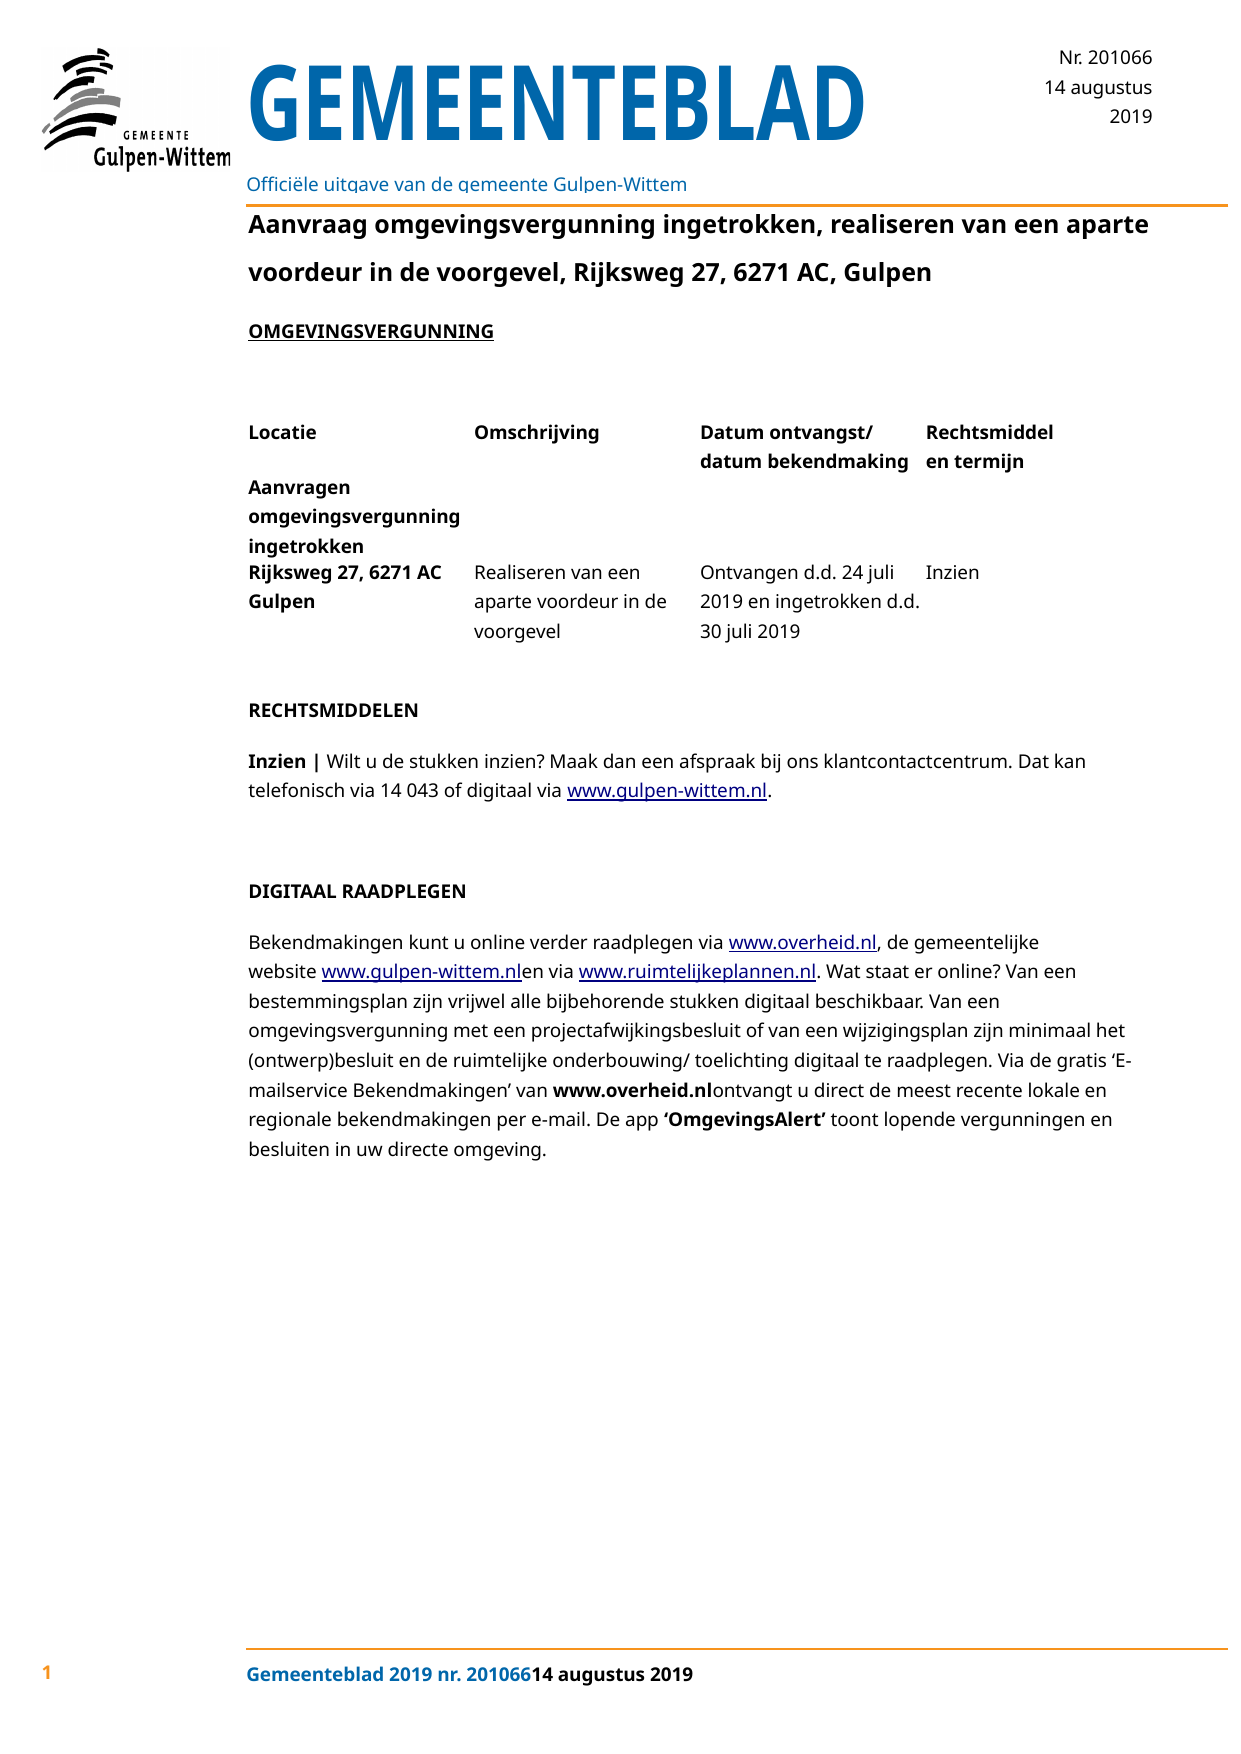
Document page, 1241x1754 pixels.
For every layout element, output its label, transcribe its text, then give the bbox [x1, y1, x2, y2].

table_cell [700, 474, 926, 559]
table_cell Realiseren van een aparte voordeur in de voorgevel [474, 559, 700, 644]
table_cell Inzien [926, 559, 1152, 644]
text Bekendmakingen kunt u online verder raadplegen via www.overheid.nl, de gemeentelijke website www.gulpen-wittem.nlen via www.ruimtelijkeplannen.nl. Wat staat er online? Van een bestemmingsplan zijn vrijwel alle bijbehorende stukken digitaal beschikbaar. Van een omgevingsvergunning met een projectafwijkingsbesluit of van een wijzigingsplan zijn minimaal het (ontwerp)besluit en de ruimtelijke onderbouwing/ toelichting digitaal te raadplegen. Via de gratis ‘E-mailservice Bekendmakingen’ van www.overheid.nlontvangt u direct de meest recente lokale en regionale bekendmakingen per e-mail. De app ‘OmgevingsAlert’ toont lopende vergunningen en besluiten in uw directe omgeving. [248, 929, 1152, 1162]
table_cell Aanvragen omgevingsvergunning ingetrokken [248, 474, 474, 559]
table_header Rechtsmiddel en termijn [926, 419, 1152, 474]
text OMGEVINGSVERGUNNING [248, 318, 1152, 344]
table_cell Ontvangen d.d. 24 juli 2019 en ingetrokken d.d. 30 juli 2019 [700, 559, 926, 644]
text RECHTSMIDDELEN [248, 698, 1152, 723]
picture [41, 47, 231, 172]
table_cell [474, 474, 700, 559]
table_header Locatie [248, 419, 474, 474]
table_cell [926, 474, 1152, 559]
table_cell Rijksweg 27, 6271 AC Gulpen [248, 559, 474, 644]
text Inzien | Wilt u de stukken inzien? Maak dan een afspraak bij ons klantcontactcentrum. Dat kan telefonisch via 14 043 of digitaal via www.gulpen-wittem.nl. [248, 748, 1152, 803]
text Aanvraag omgevingsvergunning ingetrokken, realiseren van een aparte voordeur in de voorgevel, Rijksweg 27, 6271 AC, Gulpen [248, 207, 1152, 288]
text DIGITAAL RAADPLEGEN [248, 878, 1152, 904]
table_header Omschrijving [474, 419, 700, 474]
table_header Datum ontvangst/ datum bekendmaking [700, 419, 926, 474]
